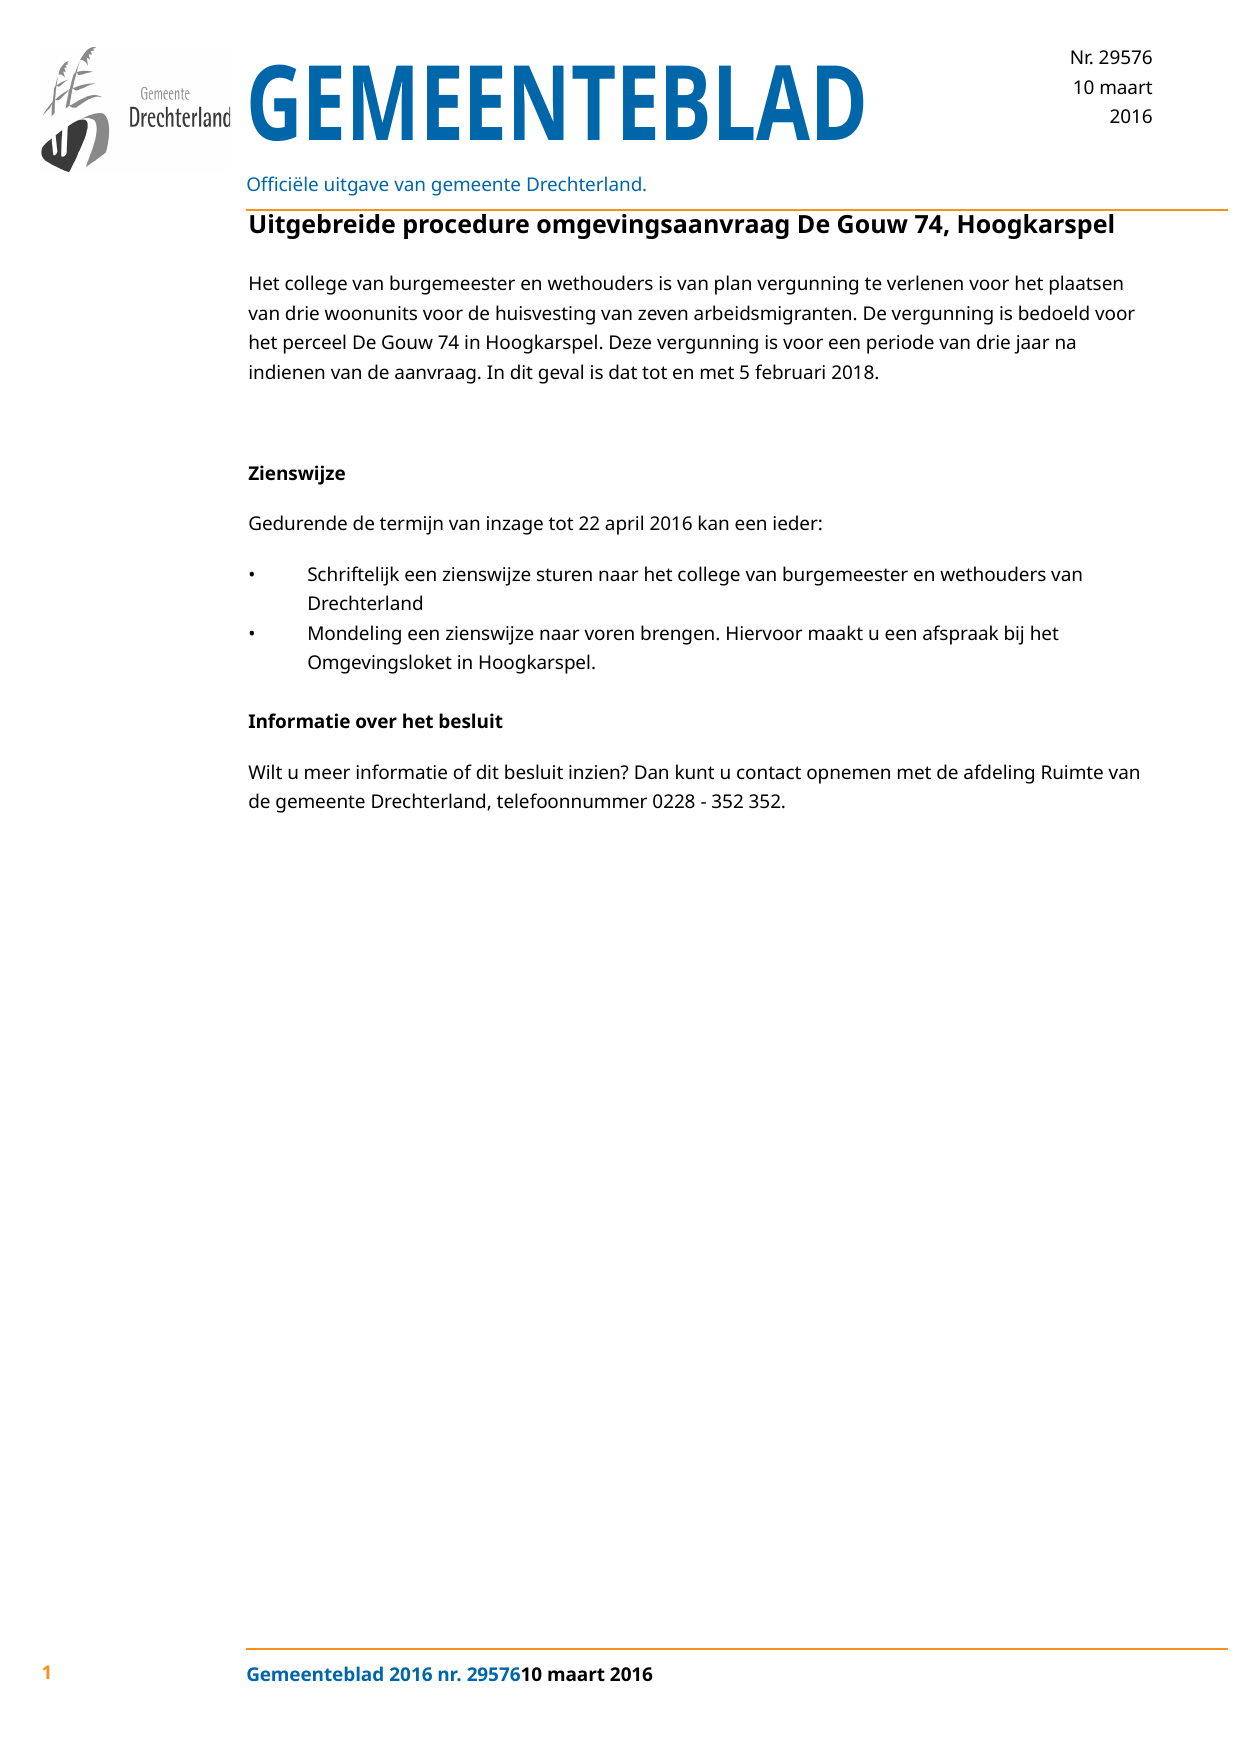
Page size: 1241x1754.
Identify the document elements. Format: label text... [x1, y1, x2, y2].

text Gedurende de termijn van inzage tot 22 april 2016 kan een ieder: [248, 510, 1152, 536]
text Wilt u meer informatie of dit besluit inzien? Dan kunt u contact opnemen met de afdeling Ruimte van de gemeente Drechterland, telefoonnummer 0228 - 352 352. [248, 759, 1152, 814]
text Zienswijze [248, 460, 1152, 486]
picture [41, 47, 231, 172]
list Mondeling een zienswijze naar voren brengen. Hiervoor maakt u een afspraak bij het Omgevingsloket in Hoogkarspel. [248, 620, 1152, 675]
text Informatie over het besluit [248, 709, 1152, 734]
text Het college van burgemeester en wethouders is van plan vergunning te verlenen voor het plaatsen van drie woonunits voor de huisvesting van zeven arbeidsmigranten. De vergunning is bedoeld voor het perceel De Gouw 74 in Hoogkarspel. Deze vergunning is voor een periode van drie jaar na indienen van de aanvraag. In dit geval is dat tot en met 5 februari 2018. [248, 270, 1152, 385]
text Uitgebreide procedure omgevingsaanvraag De Gouw 74, Hoogkarspel [248, 211, 1152, 241]
list Schriftelijk een zienswijze sturen naar het college van burgemeester en wethouders van Drechterland [248, 561, 1152, 616]
